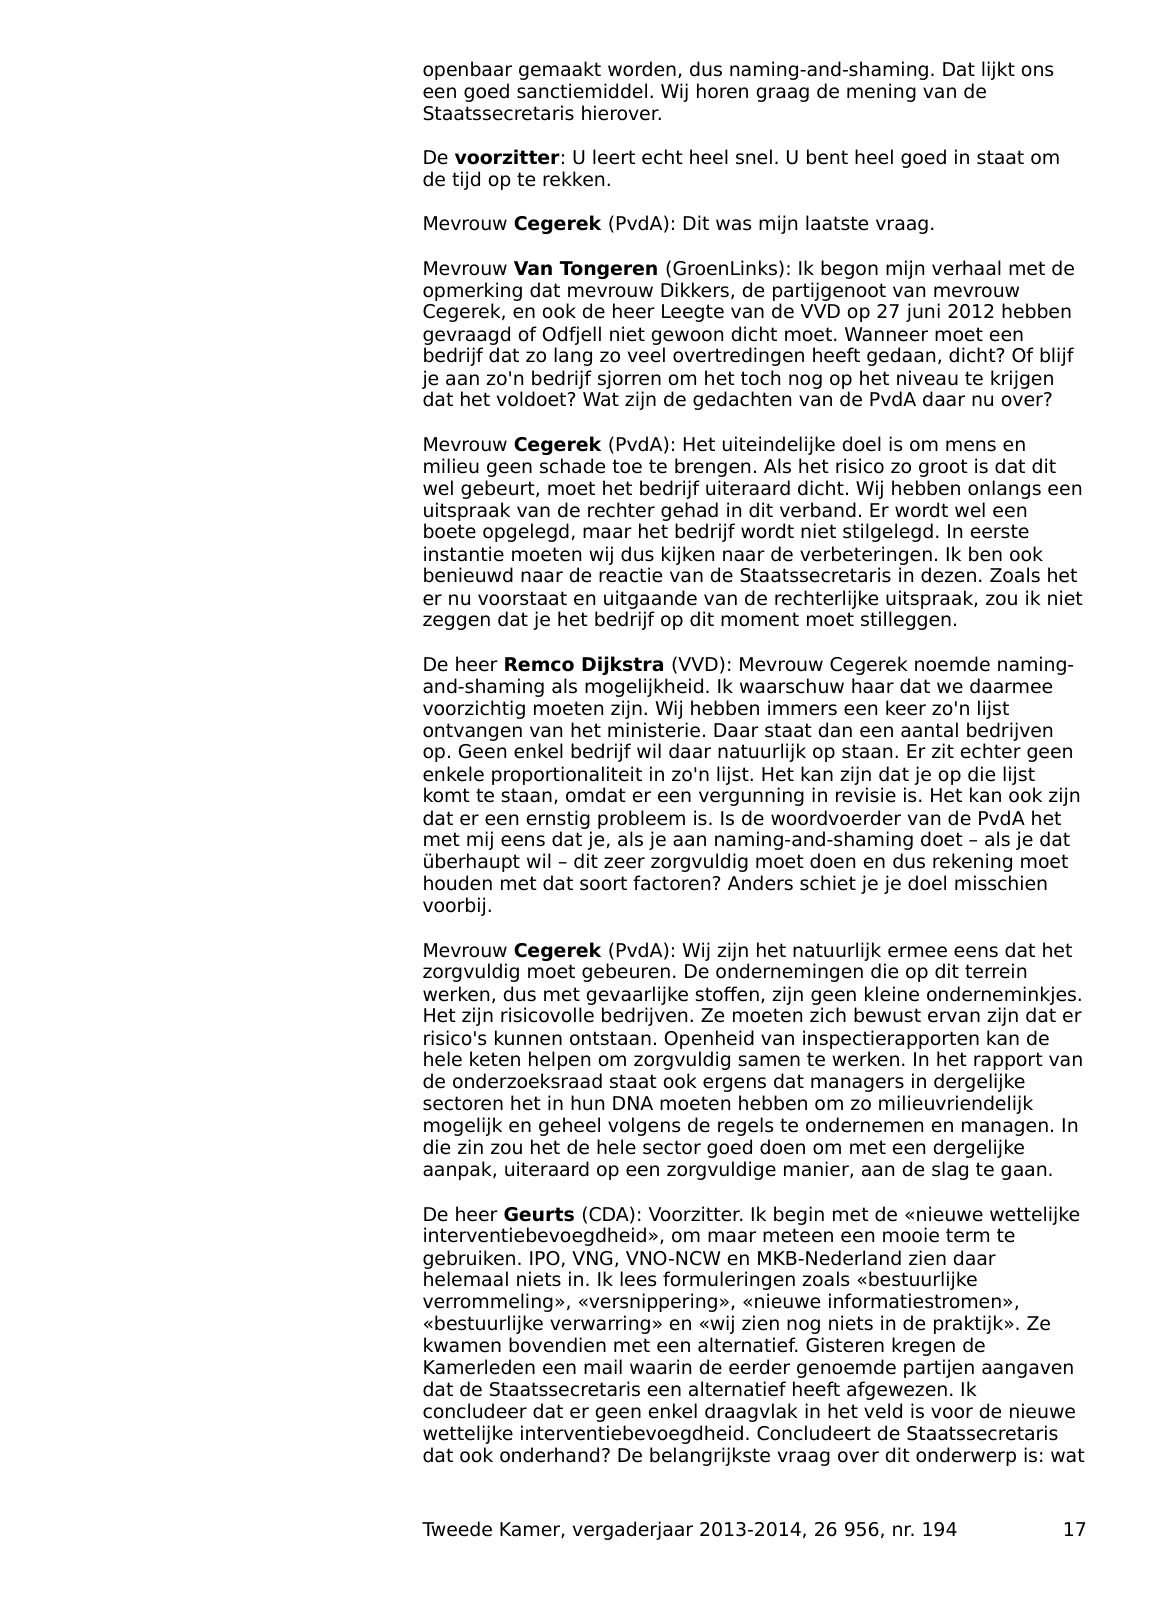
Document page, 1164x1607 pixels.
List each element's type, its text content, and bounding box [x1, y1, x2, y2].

text De heer Geurts (CDA): Voorzitter. Ik begin met de «nieuwe wettelijke interventiebevoegdheid», om maar meteen een mooie term te gebruiken. IPO, VNG, VNO-NCW en MKB-Nederland zien daar helemaal niets in. Ik lees formuleringen zoals «bestuurlijke verrommeling», «versnippering», «nieuwe informatiestromen», «bestuurlijke verwarring» en «wij zien nog niets in de praktijk». Ze kwamen bovendien met een alternatief. Gisteren kregen de Kamerleden een mail waarin de eerder genoemde partijen aangaven dat de Staatssecretaris een alternatief heeft afgewezen. Ik concludeer dat er geen enkel draagvlak in het veld is voor de nieuwe wettelijke interventiebevoegdheid. Concludeert de Staatssecretaris dat ook onderhand? De belangrijkste vraag over dit onderwerp is: wat [422, 1203, 1087, 1467]
text Mevrouw Cegerek (PvdA): Het uiteindelijke doel is om mens en milieu geen schade toe te brengen. Als het risico zo groot is dat dit wel gebeurt, moet het bedrijf uiteraard dicht. Wij hebben onlangs een uitspraak van de rechter gehad in dit verband. Er wordt wel een boete opgelegd, maar het bedrijf wordt niet stilgelegd. In eerste instantie moeten wij dus kijken naar de verbeteringen. Ik ben ook benieuwd naar de reactie van de Staatssecretaris in dezen. Zoals het er nu voorstaat en uitgaande van de rechterlijke uitspraak, zou ik niet zeggen dat je het bedrijf op dit moment moet stilleggen. [422, 433, 1087, 631]
text De heer Remco Dijkstra (VVD): Mevrouw Cegerek noemde naming-and-shaming als mogelijkheid. Ik waarschuw haar dat we daarmee voorzichtig moeten zijn. Wij hebben immers een keer zo'n lijst ontvangen van het ministerie. Daar staat dan een aantal bedrijven op. Geen enkel bedrijf wil daar natuurlijk op staan. Er zit echter geen enkele proportionaliteit in zo'n lijst. Het kan zijn dat je op die lijst komt te staan, omdat er een vergunning in revisie is. Het kan ook zijn dat er een ernstig probleem is. Is de woordvoerder van de PvdA het met mij eens dat je, als je aan naming-and-shaming doet – als je dat überhaupt wil – dit zeer zorgvuldig moet doen en dus rekening moet houden met dat soort factoren? Anders schiet je je doel misschien voorbij. [422, 653, 1087, 917]
text openbaar gemaakt worden, dus naming-and-shaming. Dat lijkt ons een goed sanctiemiddel. Wij horen graag de mening van de Staatssecretaris hierover. [422, 59, 1087, 125]
text Mevrouw Van Tongeren (GroenLinks): Ik begon mijn verhaal met de opmerking dat mevrouw Dikkers, de partijgenoot van mevrouw Cegerek, en ook de heer Leegte van de VVD op 27 juni 2012 hebben gevraagd of Odfjell niet gewoon dicht moet. Wanneer moet een bedrijf dat zo lang zo veel overtredingen heeft gedaan, dicht? Of blijf je aan zo'n bedrijf sjorren om het toch nog op het niveau te krijgen dat het voldoet? Wat zijn de gedachten van de PvdA daar nu over? [422, 257, 1087, 411]
text Mevrouw Cegerek (PvdA): Dit was mijn laatste vraag. [422, 213, 1087, 235]
text Mevrouw Cegerek (PvdA): Wij zijn het natuurlijk ermee eens dat het zorgvuldig moet gebeuren. De ondernemingen die op dit terrein werken, dus met gevaarlijke stoffen, zijn geen kleine onderneminkjes. Het zijn risicovolle bedrijven. Ze moeten zich bewust ervan zijn dat er risico's kunnen ontstaan. Openheid van inspectierapporten kan de hele keten helpen om zorgvuldig samen te werken. In het rapport van de onderzoeksraad staat ook ergens dat managers in dergelijke sectoren het in hun DNA moeten hebben om zo milieuvriendelijk mogelijk en geheel volgens de regels te ondernemen en managen. In die zin zou het de hele sector goed doen om met een dergelijke aanpak, uiteraard op een zorgvuldige manier, aan de slag te gaan. [422, 939, 1087, 1181]
text De voorzitter: U leert echt heel snel. U bent heel goed in staat om de tijd op te rekken. [422, 147, 1087, 191]
